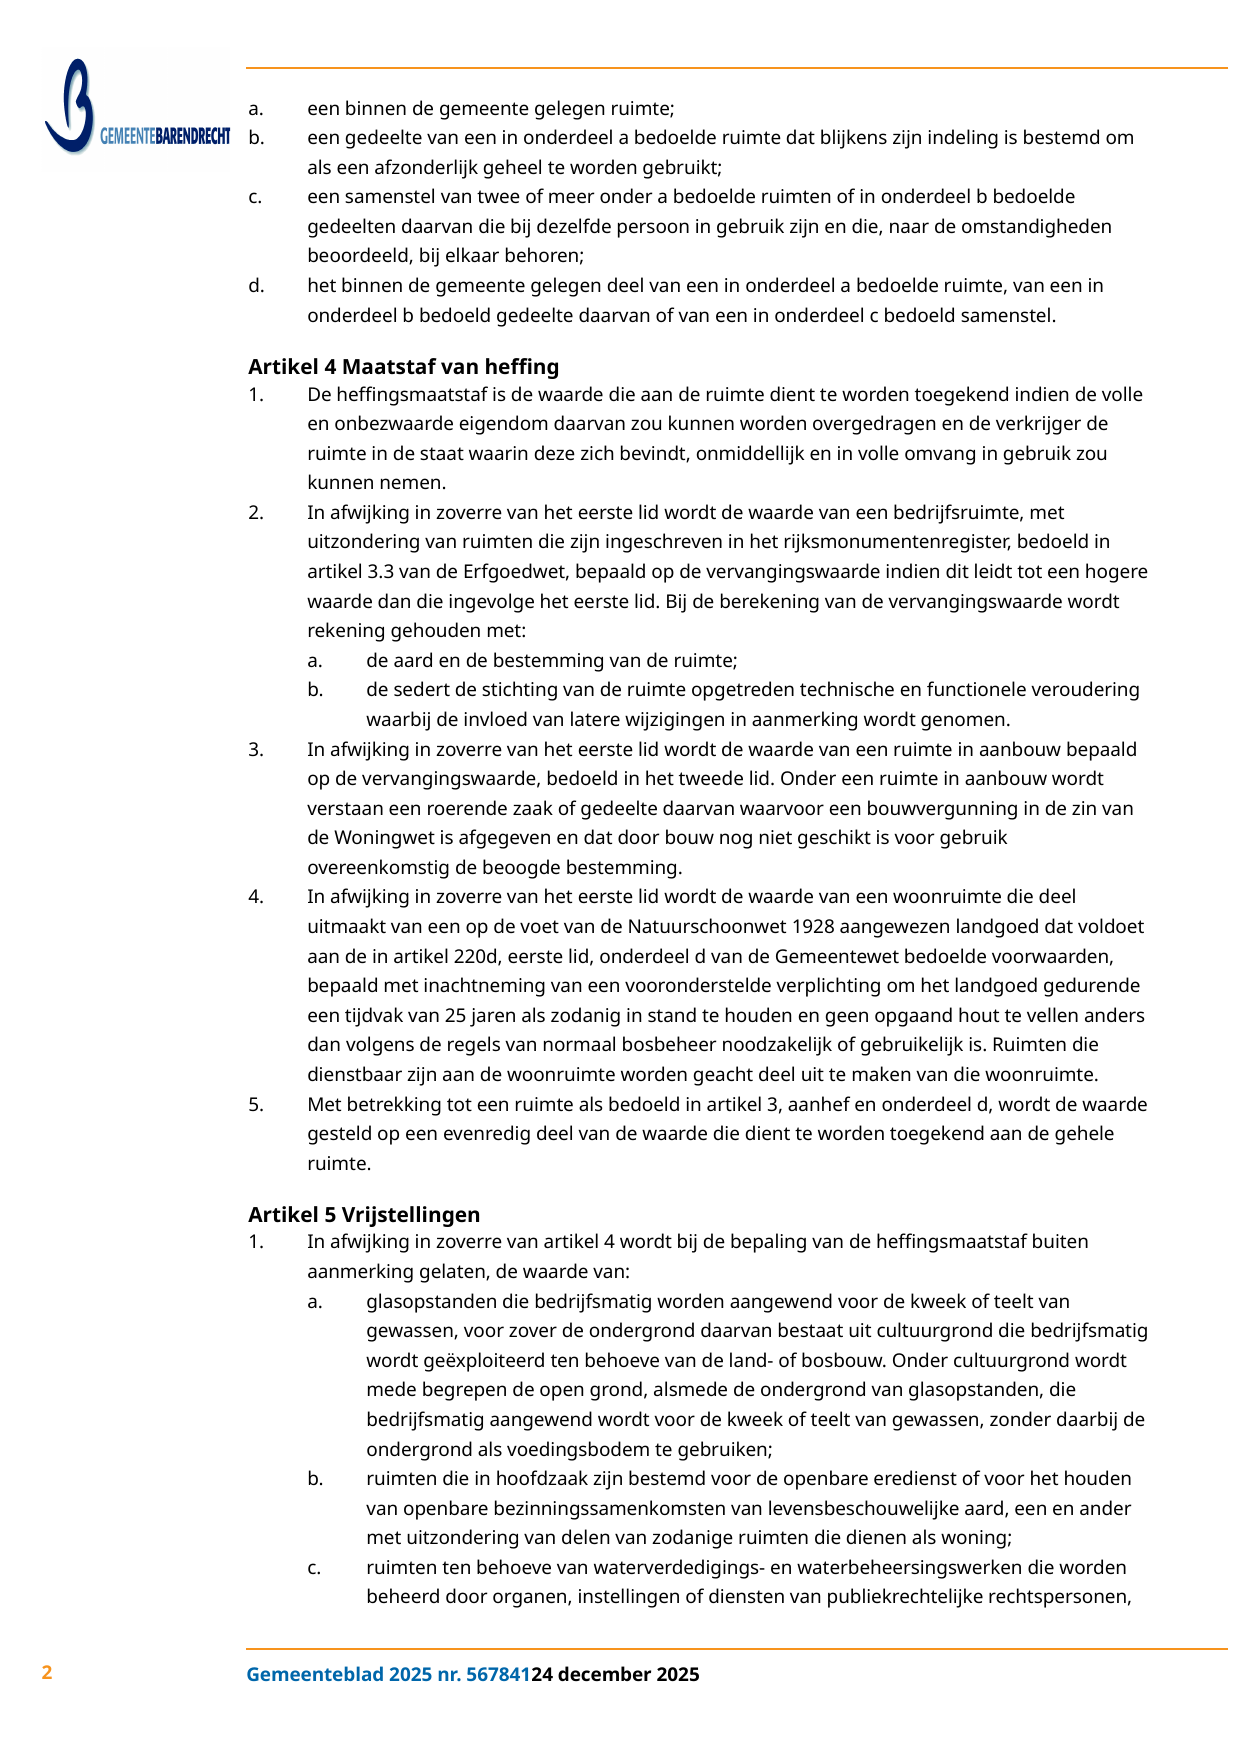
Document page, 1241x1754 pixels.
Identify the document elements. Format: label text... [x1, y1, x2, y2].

list het binnen de gemeente gelegen deel van een in onderdeel a bedoelde ruimte, van een in onderdeel b bedoeld gedeelte daarvan of van een in onderdeel c bedoeld samenstel. [248, 272, 1152, 328]
list ruimten die in hoofdzaak zijn bestemd voor de openbare eredienst of voor het houden van openbare bezinningssamenkomsten van levensbeschouwelijke aard, een en ander met uitzondering van delen van zodanige ruimten die dienen als woning; [307, 1465, 1152, 1550]
list In afwijking in zoverre van het eerste lid wordt de waarde van een woonruimte die deel uitmaakt van een op de voet van de Natuurschoonwet 1928 aangewezen landgoed dat voldoet aan de in artikel 220d, eerste lid, onderdeel d van de Gemeentewet bedoelde voorwaarden, bepaald met inachtneming van een vooronderstelde verplichting om het landgoed gedurende een tijdvak van 25 jaren als zodanig in stand te houden en geen opgaand hout te vellen anders dan volgens de regels van normaal bosbeheer noodzakelijk of gebruikelijk is. Ruimten die dienstbaar zijn aan de woonruimte worden geacht deel uit te maken van die woonruimte. [248, 884, 1152, 1087]
list Met betrekking tot een ruimte als bedoeld in artikel 3, aanhef en onderdeel d, wordt de waarde gesteld op een evenredig deel van de waarde die dient te worden toegekend aan de gehele ruimte. [248, 1091, 1152, 1176]
list De heffingsmaatstaf is de waarde die aan de ruimte dient te worden toegekend indien de volle en onbezwaarde eigendom daarvan zou kunnen worden overgedragen en de verkrijger de ruimte in de staat waarin deze zich bevindt, onmiddellijk en in volle omvang in gebruik zou kunnen nemen. [248, 381, 1152, 495]
list de aard en de bestemming van de ruimte; [307, 647, 1152, 673]
list glasopstanden die bedrijfsmatig worden aangewend voor de kweek of teelt van gewassen, voor zover de ondergrond daarvan bestaat uit cultuurgrond die bedrijfsmatig wordt geëxploiteerd ten behoeve van de land- of bosbouw. Onder cultuurgrond wordt mede begrepen de open grond, alsmede de ondergrond van glasopstanden, die bedrijfsmatig aangewend wordt voor de kweek of teelt van gewassen, zonder daarbij de ondergrond als voedingsbodem te gebruiken; [307, 1288, 1152, 1462]
text Artikel 4 Maatstaf van heffing [248, 352, 1152, 381]
list een gedeelte van een in onderdeel a bedoelde ruimte dat blijkens zijn indeling is bestemd om als een afzonderlijk geheel te worden gebruikt; [248, 124, 1152, 180]
list In afwijking in zoverre van het eerste lid wordt de waarde van een bedrijfsruimte, met uitzondering van ruimten die zijn ingeschreven in het rijksmonumentenregister, bedoeld in artikel 3.3 van de Erfgoedwet, bepaald op de vervangingswaarde indien dit leidt tot een hogere waarde dan die ingevolge het eerste lid. Bij de berekening van de vervangingswaarde wordt rekening gehouden met: [248, 499, 1152, 643]
list ruimten ten behoeve van waterverdedigings- en waterbeheersingswerken die worden beheerd door organen, instellingen of diensten van publiekrechtelijke rechtspersonen, [307, 1554, 1152, 1609]
list In afwijking in zoverre van het eerste lid wordt de waarde van een ruimte in aanbouw bepaald op de vervangingswaarde, bedoeld in het tweede lid. Onder een ruimte in aanbouw wordt verstaan een roerende zaak of gedeelte daarvan waarvoor een bouwvergunning in de zin van de Woningwet is afgegeven en dat door bouw nog niet geschikt is voor gebruik overeenkomstig de beoogde bestemming. [248, 736, 1152, 880]
list In afwijking in zoverre van artikel 4 wordt bij de bepaling van de heffingsmaatstaf buiten aanmerking gelaten, de waarde van: [248, 1229, 1152, 1284]
picture [41, 47, 231, 172]
list een binnen de gemeente gelegen ruimte; [248, 95, 1152, 121]
list de sedert de stichting van de ruimte opgetreden technische en functionele veroudering waarbij de invloed van latere wijzigingen in aanmerking wordt genomen. [307, 677, 1152, 732]
text Artikel 5 Vrijstellingen [248, 1200, 1152, 1229]
list een samenstel van twee of meer onder a bedoelde ruimten of in onderdeel b bedoelde gedeelten daarvan die bij dezelfde persoon in gebruik zijn en die, naar de omstandigheden beoordeeld, bij elkaar behoren; [248, 183, 1152, 268]
